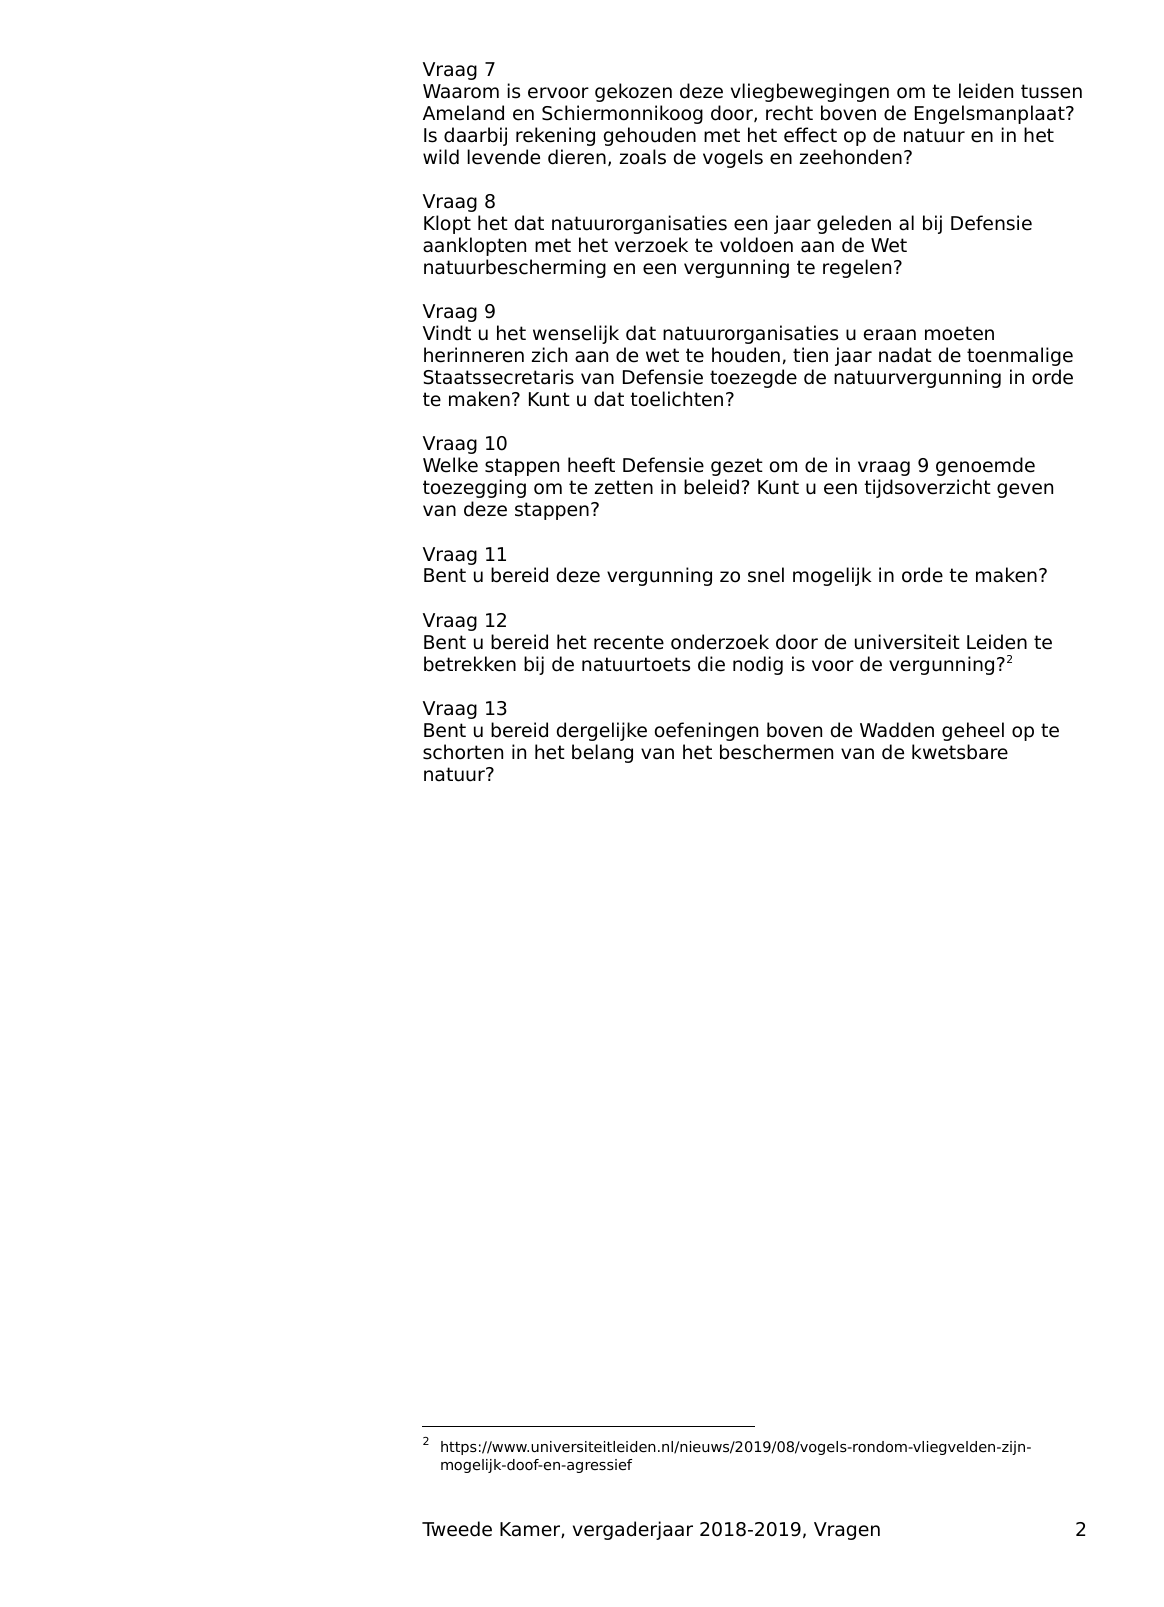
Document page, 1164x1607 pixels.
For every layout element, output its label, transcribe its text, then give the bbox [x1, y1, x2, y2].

text Vraag 11 [422, 543, 1087, 565]
text Welke stappen heeft Defensie gezet om de in vraag 9 genoemde toezegging om te zetten in beleid? Kunt u een tijdsoverzicht geven van deze stappen? [422, 455, 1087, 521]
text Vraag 10 [422, 433, 1087, 455]
text Waarom is ervoor gekozen deze vliegbewegingen om te leiden tussen Ameland en Schiermonnikoog door, recht boven de Engelsmanplaat? Is daarbij rekening gehouden met het effect op de natuur en in het wild levende dieren, zoals de vogels en zeehonden? [422, 81, 1087, 169]
text Klopt het dat natuurorganisaties een jaar geleden al bij Defensie aanklopten met het verzoek te voldoen aan de Wet natuurbescherming en een vergunning te regelen? [422, 213, 1087, 279]
text Vraag 13 [422, 698, 1087, 720]
text https://www.universiteitleiden.nl/nieuws/2019/08/vogels-rondom-vliegvelden-zijn-mogelijk-doof-en-agressief [422, 1435, 1087, 1474]
text Vindt u het wenselijk dat natuurorganisaties u eraan moeten herinneren zich aan de wet te houden, tien jaar nadat de toenmalige Staatssecretaris van Defensie toezegde de natuurvergunning in orde te maken? Kunt u dat toelichten? [422, 323, 1087, 411]
text Vraag 9 [422, 301, 1087, 323]
text Bent u bereid het recente onderzoek door de universiteit Leiden te betrekken bij de natuurtoets die nodig is voor de vergunning? [422, 632, 1087, 676]
text Vraag 7 [422, 59, 1087, 81]
text Vraag 8 [422, 191, 1087, 213]
text Bent u bereid dergelijke oefeningen boven de Wadden geheel op te schorten in het belang van het beschermen van de kwetsbare natuur? [422, 720, 1087, 786]
text Vraag 12 [422, 609, 1087, 632]
text Bent u bereid deze vergunning zo snel mogelijk in orde te maken? [422, 565, 1087, 587]
